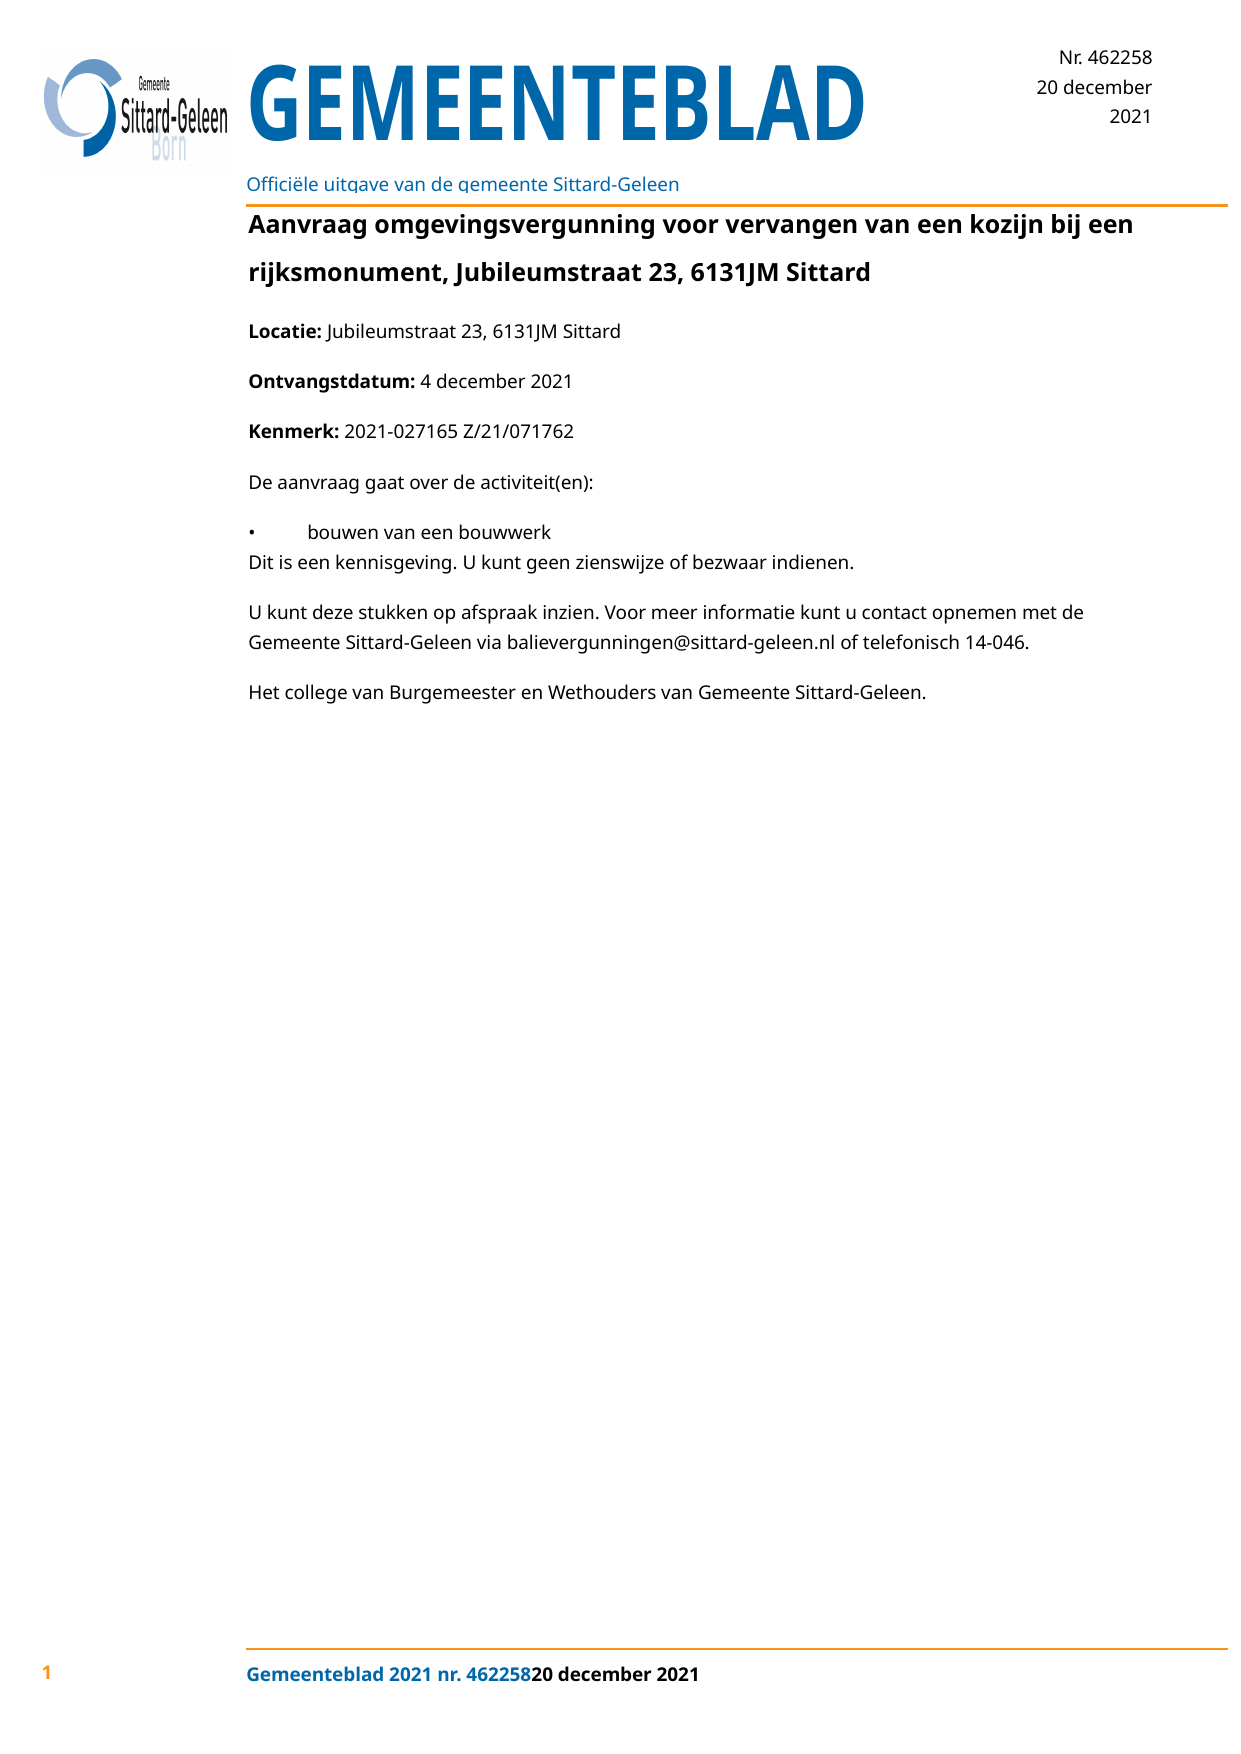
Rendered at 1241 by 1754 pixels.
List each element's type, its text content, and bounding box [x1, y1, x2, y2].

text De aanvraag gaat over de activiteit(en): [248, 469, 1152, 495]
picture [41, 47, 231, 172]
text Aanvraag omgevingsvergunning voor vervangen van een kozijn bij een rijksmonument, Jubileumstraat 23, 6131JM Sittard [248, 207, 1152, 288]
text U kunt deze stukken op afspraak inzien. Voor meer informatie kunt u contact opnemen met de Gemeente Sittard-Geleen via balievergunningen@sittard-geleen.nl of telefonisch 14-046. [248, 599, 1152, 655]
text Locatie: Jubileumstraat 23, 6131JM Sittard [248, 318, 1152, 344]
list bouwen van een bouwwerk [248, 519, 1152, 545]
text Het college van Burgemeester en Wethouders van Gemeente Sittard-Geleen. [248, 679, 1152, 705]
text Dit is een kennisgeving. U kunt geen zienswijze of bezwaar indienen. [248, 549, 1152, 575]
text Kenmerk: 2021-027165 Z/21/071762 [248, 419, 1152, 444]
text Ontvangstdatum: 4 december 2021 [248, 368, 1152, 394]
